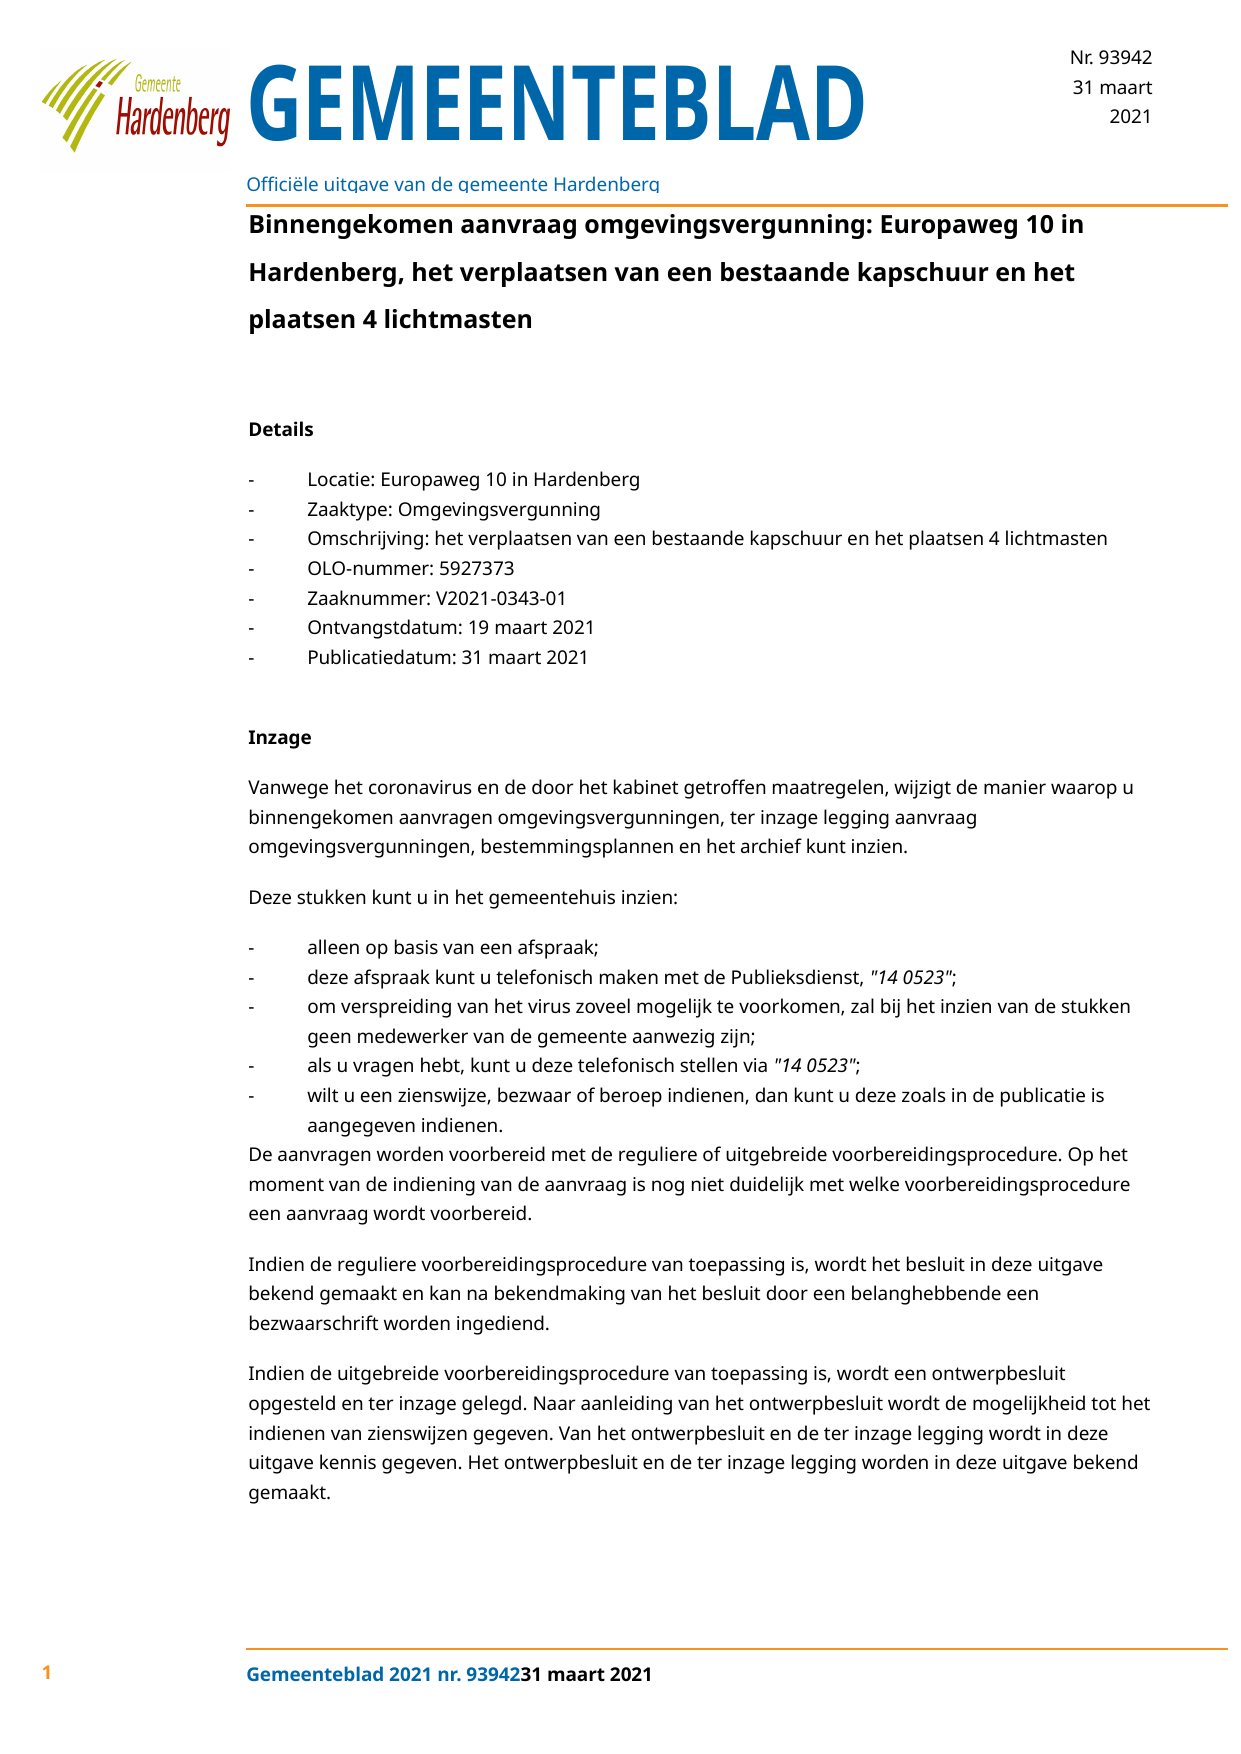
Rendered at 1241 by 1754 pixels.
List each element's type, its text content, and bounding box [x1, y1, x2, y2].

list Publicatiedatum: 31 maart 2021 [248, 644, 1152, 669]
text Deze stukken kunt u in het gemeentehuis inzien: [248, 884, 1152, 909]
text Indien de uitgebreide voorbereidingsprocedure van toepassing is, wordt een ontwerpbesluit opgesteld en ter inzage gelegd. Naar aanleiding van het ontwerpbesluit wordt de mogelijkheid tot het indienen van zienswijzen gegeven. Van het ontwerpbesluit en de ter inzage legging wordt in deze uitgave kennis gegeven. Het ontwerpbesluit en de ter inzage legging worden in deze uitgave bekend gemaakt. [248, 1361, 1152, 1504]
picture [41, 47, 231, 172]
list Locatie: Europaweg 10 in Hardenberg [248, 466, 1152, 492]
list Zaaknummer: V2021-0343-01 [248, 585, 1152, 610]
text Indien de reguliere voorbereidingsprocedure van toepassing is, wordt het besluit in deze uitgave bekend gemaakt en kan na bekendmaking van het besluit door een belanghebbende een bezwaarschrift worden ingediend. [248, 1251, 1152, 1336]
text Vanwege het coronavirus en de door het kabinet getroffen maatregelen, wijzigt de manier waarop u binnengekomen aanvragen omgevingsvergunningen, ter inzage legging aanvraag omgevingsvergunningen, bestemmingsplannen en het archief kunt inzien. [248, 774, 1152, 859]
list deze afspraak kunt u telefonisch maken met de Publieksdienst, "14 0523"; [248, 964, 1152, 989]
list Zaaktype: Omgevingsvergunning [248, 496, 1152, 522]
list OLO-nummer: 5927373 [248, 555, 1152, 581]
list om verspreiding van het virus zoveel mogelijk te voorkomen, zal bij het inzien van de stukken geen medewerker van de gemeente aanwezig zijn; [248, 993, 1152, 1049]
list Omschrijving: het verplaatsen van een bestaande kapschuur en het plaatsen 4 lichtmasten [248, 526, 1152, 551]
text Inzage [248, 724, 1152, 749]
text Details [248, 416, 1152, 442]
list als u vragen hebt, kunt u deze telefonisch stellen via "14 0523"; [248, 1053, 1152, 1078]
text Binnengekomen aanvraag omgevingsvergunning: Europaweg 10 in Hardenberg, het verplaatsen van een bestaande kapschuur en het plaatsen 4 lichtmasten [248, 207, 1152, 336]
list wilt u een zienswijze, bezwaar of beroep indienen, dan kunt u deze zoals in de publicatie is aangegeven indienen. [248, 1082, 1152, 1137]
list Ontvangstdatum: 19 maart 2021 [248, 614, 1152, 640]
list alleen op basis van een afspraak; [248, 934, 1152, 960]
text De aanvragen worden voorbereid met de reguliere of uitgebreide voorbereidingsprocedure. Op het moment van de indiening van de aanvraag is nog niet duidelijk met welke voorbereidingsprocedure een aanvraag wordt voorbereid. [248, 1141, 1152, 1226]
